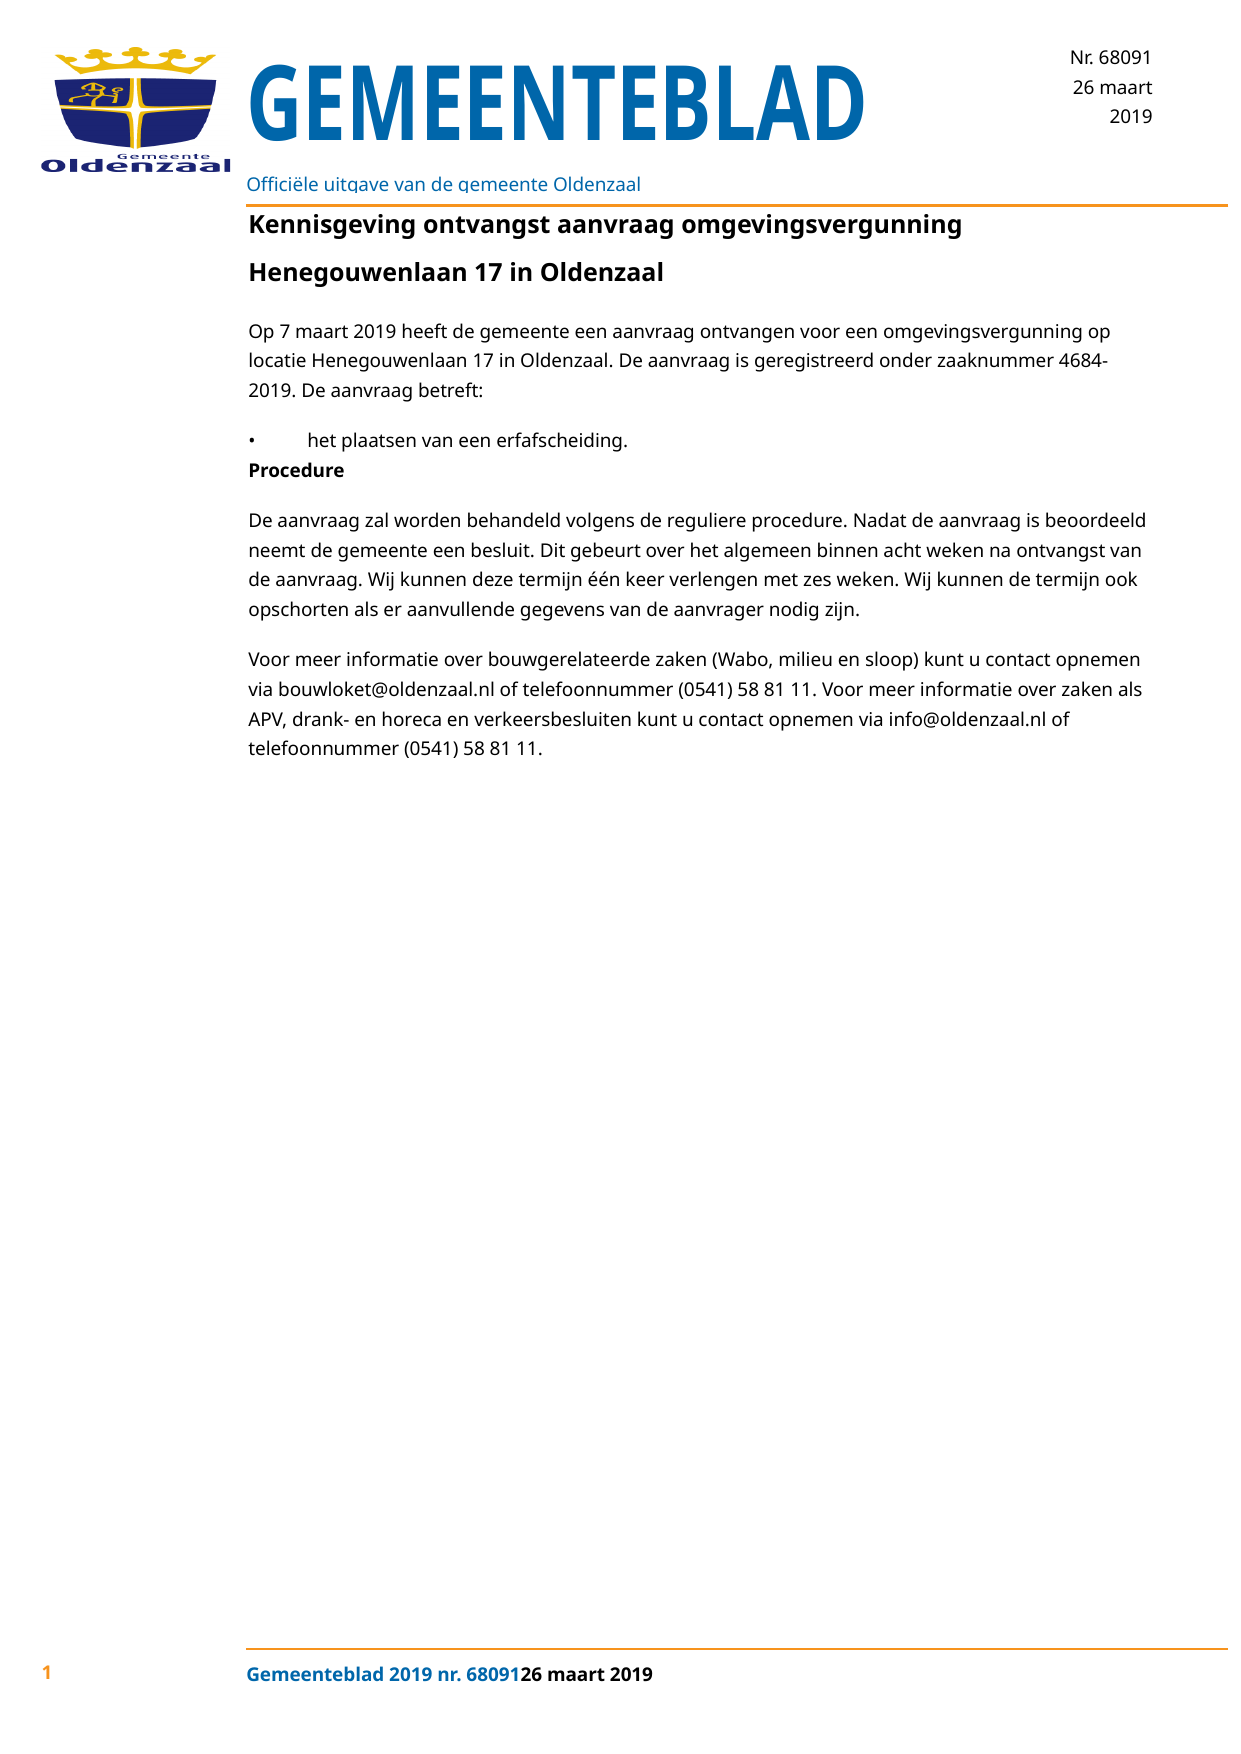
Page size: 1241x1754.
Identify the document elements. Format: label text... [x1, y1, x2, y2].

list het plaatsen van een erfafscheiding. [248, 427, 1152, 453]
picture [41, 47, 231, 172]
text De aanvraag zal worden behandeld volgens de reguliere procedure. Nadat de aanvraag is beoordeeld neemt de gemeente een besluit. Dit gebeurt over het algemeen binnen acht weken na ontvangst van de aanvraag. Wij kunnen deze termijn één keer verlengen met zes weken. Wij kunnen de termijn ook opschorten als er aanvullende gegevens van de aanvrager nodig zijn. [248, 507, 1152, 622]
text Procedure [248, 457, 1152, 483]
text Op 7 maart 2019 heeft de gemeente een aanvraag ontvangen voor een omgevingsvergunning op locatie Henegouwenlaan 17 in Oldenzaal. De aanvraag is geregistreerd onder zaaknummer 4684-2019. De aanvraag betreft: [248, 318, 1152, 403]
text Kennisgeving ontvangst aanvraag omgevingsvergunning Henegouwenlaan 17 in Oldenzaal [248, 207, 1152, 288]
text Voor meer informatie over bouwgerelateerde zaken (Wabo, milieu en sloop) kunt u contact opnemen via bouwloket@oldenzaal.nl of telefoonnummer (0541) 58 81 11. Voor meer informatie over zaken als APV, drank- en horeca en verkeersbesluiten kunt u contact opnemen via info@oldenzaal.nl of telefoonnummer (0541) 58 81 11. [248, 647, 1152, 761]
